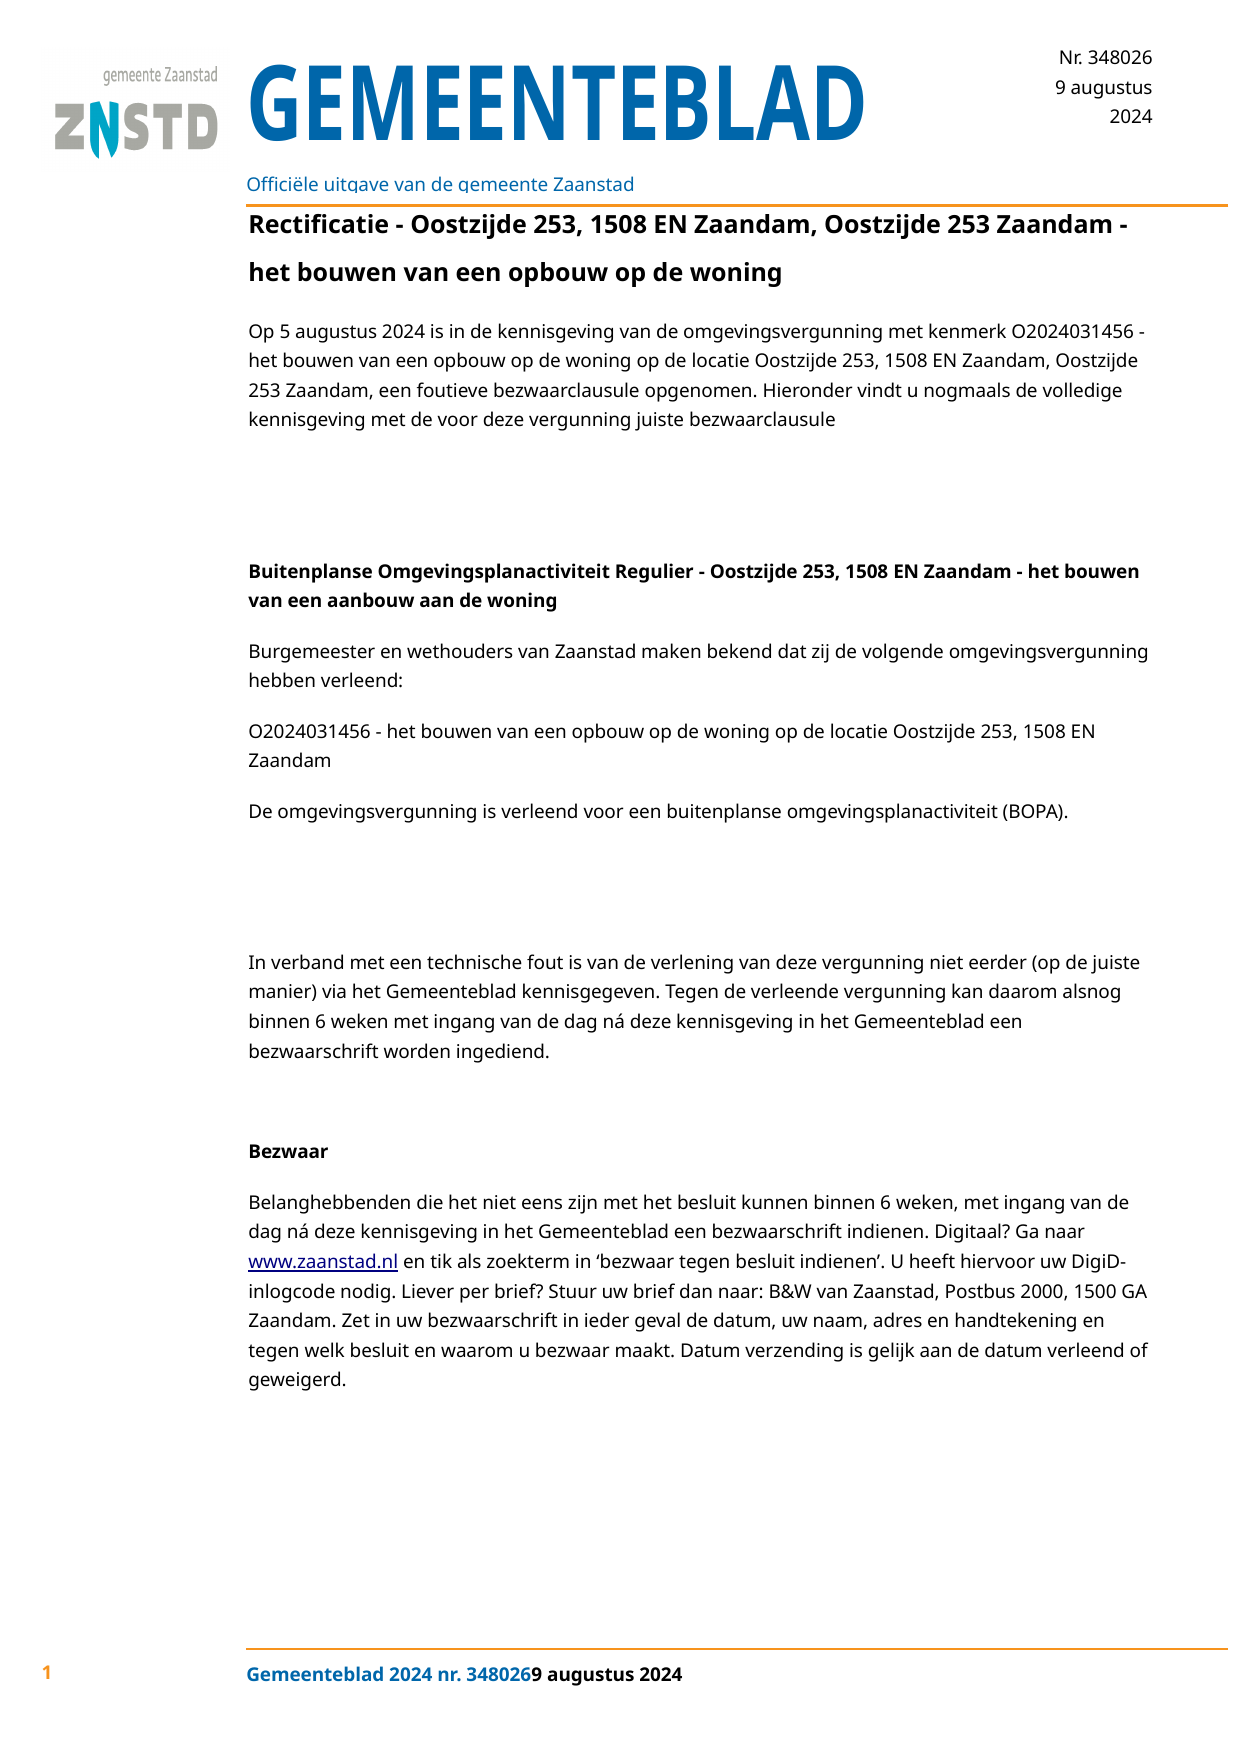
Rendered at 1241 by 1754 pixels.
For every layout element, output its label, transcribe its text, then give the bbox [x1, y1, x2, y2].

text Belanghebbenden die het niet eens zijn met het besluit kunnen binnen 6 weken, met ingang van de dag ná deze kennisgeving in het Gemeenteblad een bezwaarschrift indienen. Digitaal? Ga naar www.zaanstad.nl en tik als zoekterm in ‘bezwaar tegen besluit indienen’. U heeft hiervoor uw DigiD-inlogcode nodig. Liever per brief? Stuur uw brief dan naar: B&W van Zaanstad, Postbus 2000, 1500 GA Zaandam. Zet in uw bezwaarschrift in ieder geval de datum, uw naam, adres en handtekening en tegen welk besluit en waarom u bezwaar maakt. Datum verzending is gelijk aan de datum verleend of geweigerd. [248, 1189, 1152, 1392]
text Buitenplanse Omgevingsplanactiviteit Regulier - Oostzijde 253, 1508 EN Zaandam - het bouwen van een aanbouw aan de woning [248, 558, 1152, 613]
text Rectificatie - Oostzijde 253, 1508 EN Zaandam, Oostzijde 253 Zaandam - het bouwen van een opbouw op de woning [248, 207, 1152, 288]
text In verband met een technische fout is van de verlening van deze vergunning niet eerder (op de juiste manier) via het Gemeenteblad kennisgegeven. Tegen de verleende vergunning kan daarom alsnog binnen 6 weken met ingang van de dag ná deze kennisgeving in het Gemeenteblad een bezwaarschrift worden ingediend. [248, 949, 1152, 1064]
picture [41, 47, 231, 172]
text De omgevingsvergunning is verleend voor een buitenplanse omgevingsplanactiviteit (BOPA). [248, 798, 1152, 824]
text Bezwaar [248, 1139, 1152, 1164]
text Op 5 augustus 2024 is in de kennisgeving van de omgevingsvergunning met kenmerk O2024031456 - het bouwen van een opbouw op de woning op de locatie Oostzijde 253, 1508 EN Zaandam, Oostzijde 253 Zaandam, een foutieve bezwaarclausule opgenomen. Hieronder vindt u nogmaals de volledige kennisgeving met de voor deze vergunning juiste bezwaarclausule [248, 318, 1152, 432]
text Burgemeester en wethouders van Zaanstad maken bekend dat zij de volgende omgevingsvergunning hebben verleend: [248, 638, 1152, 693]
text O2024031456 - het bouwen van een opbouw op de woning op de locatie Oostzijde 253, 1508 EN Zaandam [248, 718, 1152, 773]
